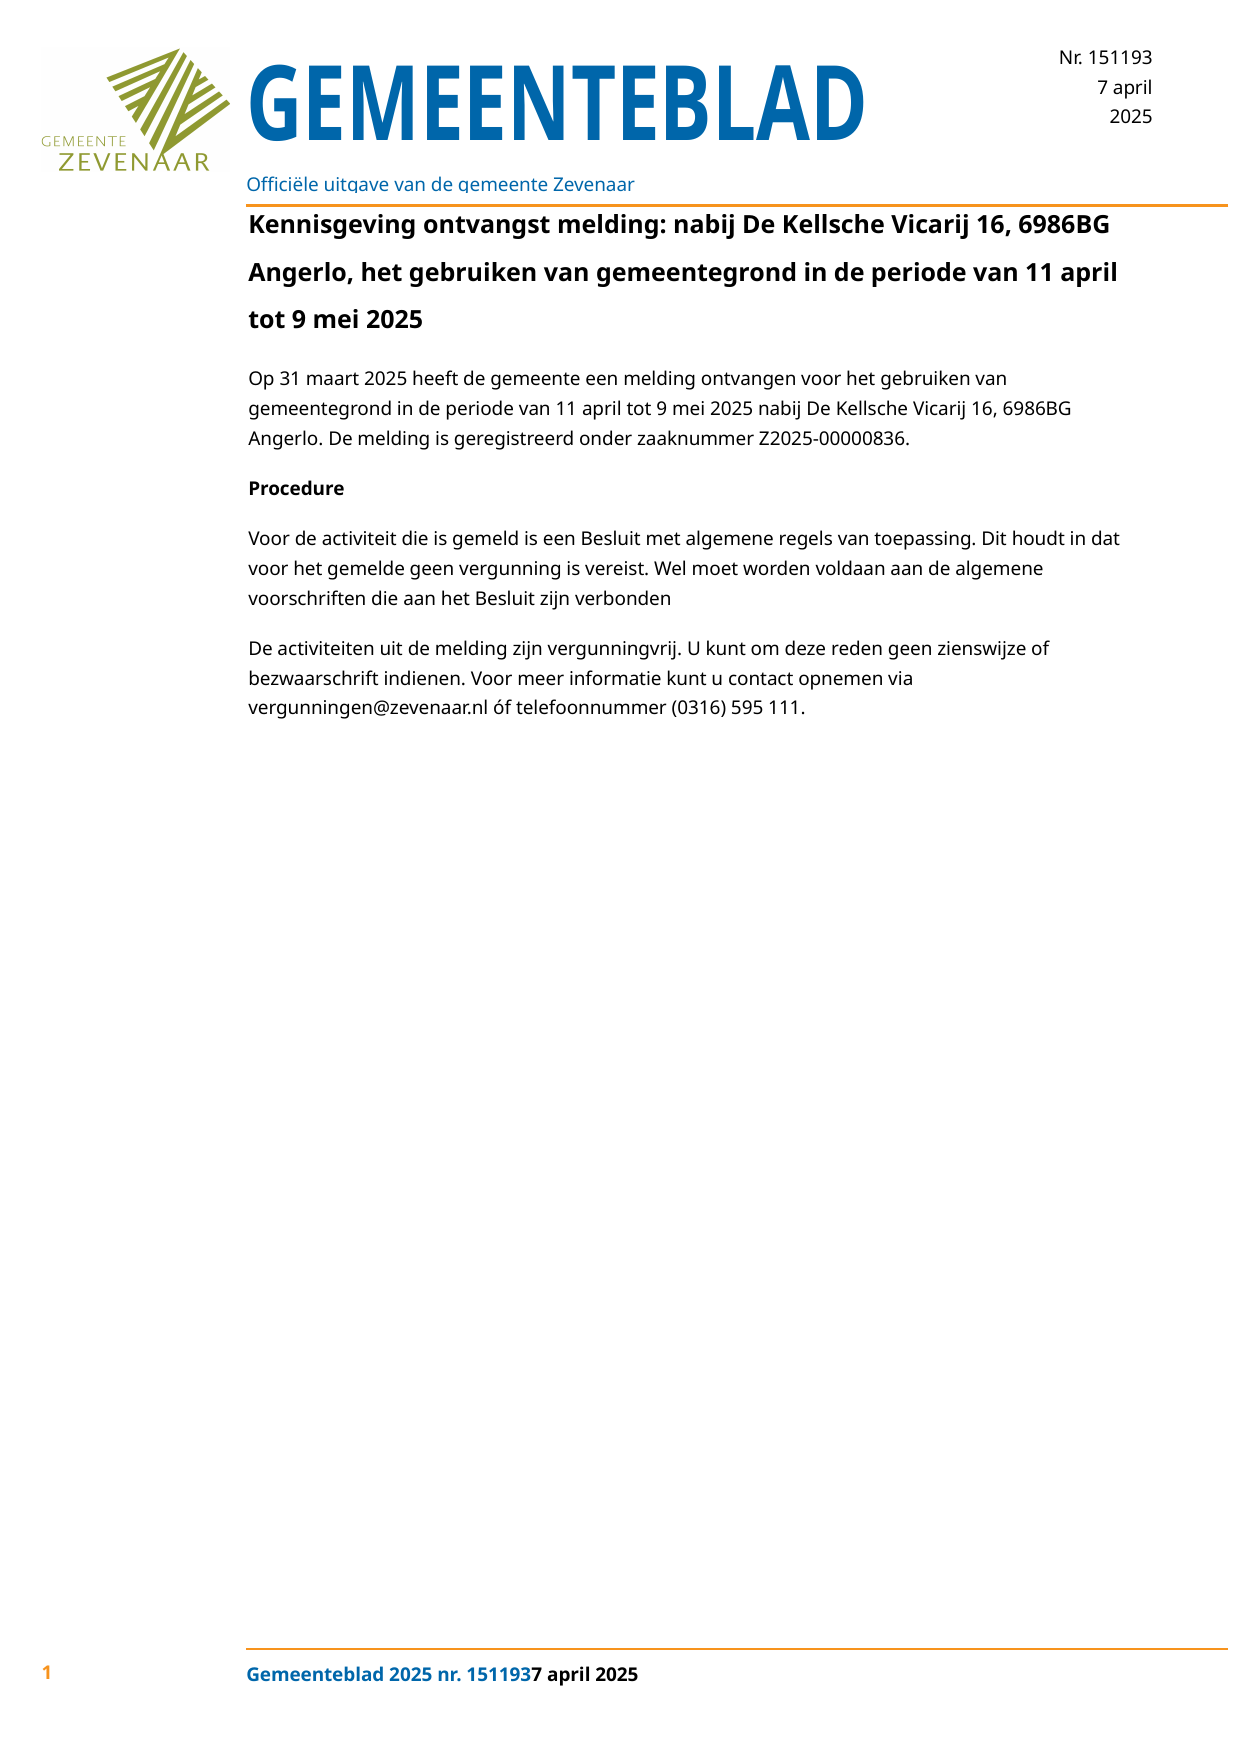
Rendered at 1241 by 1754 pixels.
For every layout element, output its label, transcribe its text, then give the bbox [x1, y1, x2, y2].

text Procedure [248, 475, 1152, 501]
text Op 31 maart 2025 heeft de gemeente een melding ontvangen voor het gebruiken van gemeentegrond in de periode van 11 april tot 9 mei 2025 nabij De Kellsche Vicarij 16, 6986BG Angerlo. De melding is geregistreerd onder zaaknummer Z2025-00000836. [248, 366, 1152, 450]
text De activiteiten uit de melding zijn vergunningvrij. U kunt om deze reden geen zienswijze of bezwaarschrift indienen. Voor meer informatie kunt u contact opnemen via vergunningen@zevenaar.nl óf telefoonnummer (0316) 595 111. [248, 635, 1152, 720]
picture [41, 47, 231, 172]
text Kennisgeving ontvangst melding: nabij De Kellsche Vicarij 16, 6986BG Angerlo, het gebruiken van gemeentegrond in de periode van 11 april tot 9 mei 2025 [248, 207, 1152, 336]
text Voor de activiteit die is gemeld is een Besluit met algemene regels van toepassing. Dit houdt in dat voor het gemelde geen vergunning is vereist. Wel moet worden voldaan aan de algemene voorschriften die aan het Besluit zijn verbonden [248, 526, 1152, 610]
